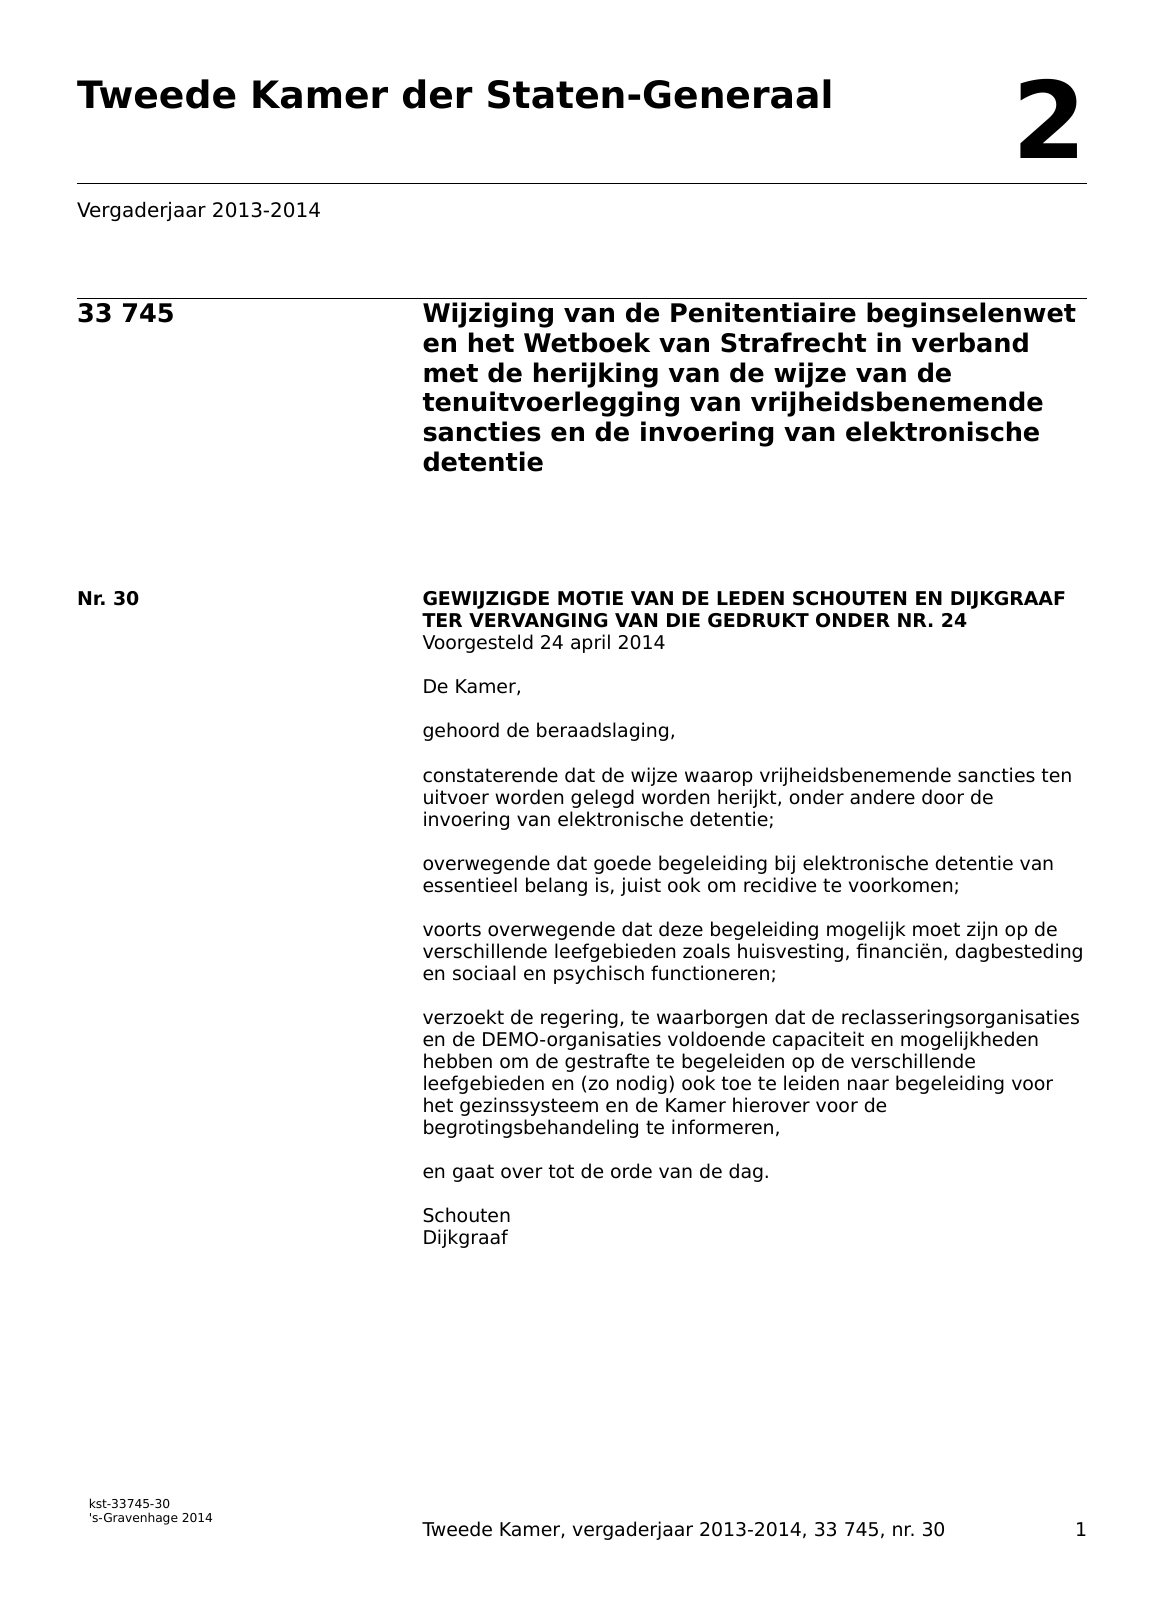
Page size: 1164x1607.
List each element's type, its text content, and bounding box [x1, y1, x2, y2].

text Voorgesteld 24 april 2014 [422, 632, 1087, 654]
text De Kamer, [422, 676, 1087, 698]
table_header 2 [886, 59, 1087, 183]
text 's-Gravenhage 2014 [88, 1511, 323, 1525]
text verzoekt de regering, te waarborgen dat de reclasseringsorganisaties en de DEMO-organisaties voldoende capaciteit en mogelijkheden hebben om de gestrafte te begeleiden op de verschillende leefgebieden en (zo nodig) ook toe te leiden naar begeleiding voor het gezinssysteem en de Kamer hierover voor de begrotingsbehandeling te informeren, [422, 1007, 1087, 1139]
table_header Tweede Kamer der Staten-Generaal [77, 59, 886, 183]
subtitle Nr. 30 GEWIJZIGDE MOTIE VAN DE LEDEN SCHOUTEN EN DIJKGRAAF TER VERVANGING VAN DIE GEDRUKT ONDER NR. 24 [77, 588, 1087, 632]
text kst-33745-30 [88, 1497, 323, 1511]
text Schouten [422, 1205, 1087, 1227]
text gehoord de beraadslaging, [422, 720, 1087, 742]
text voorts overwegende dat deze begeleiding mogelijk moet zijn op de verschillende leefgebieden zoals huisvesting, financiën, dagbesteding en sociaal en psychisch functioneren; [422, 919, 1087, 985]
text Dijkgraaf [422, 1227, 1087, 1249]
text constaterende dat de wijze waarop vrijheidsbenemende sancties ten uitvoer worden gelegd worden herijkt, onder andere door de invoering van elektronische detentie; [422, 764, 1087, 831]
table_cell Vergaderjaar 2013-2014 [77, 184, 1087, 298]
text en gaat over tot de orde van de dag. [422, 1161, 1087, 1183]
text overwegende dat goede begeleiding bij elektronische detentie van essentieel belang is, juist ook om recidive te voorkomen; [422, 853, 1087, 897]
subtitle 33 745 Wijziging van de Penitentiaire beginselenwet en het Wetboek van Strafrecht in verband met de herijking van de wijze van de tenuitvoerlegging van vrijheidsbenemende sancties en de invoering van elektronische detentie [77, 299, 1087, 477]
